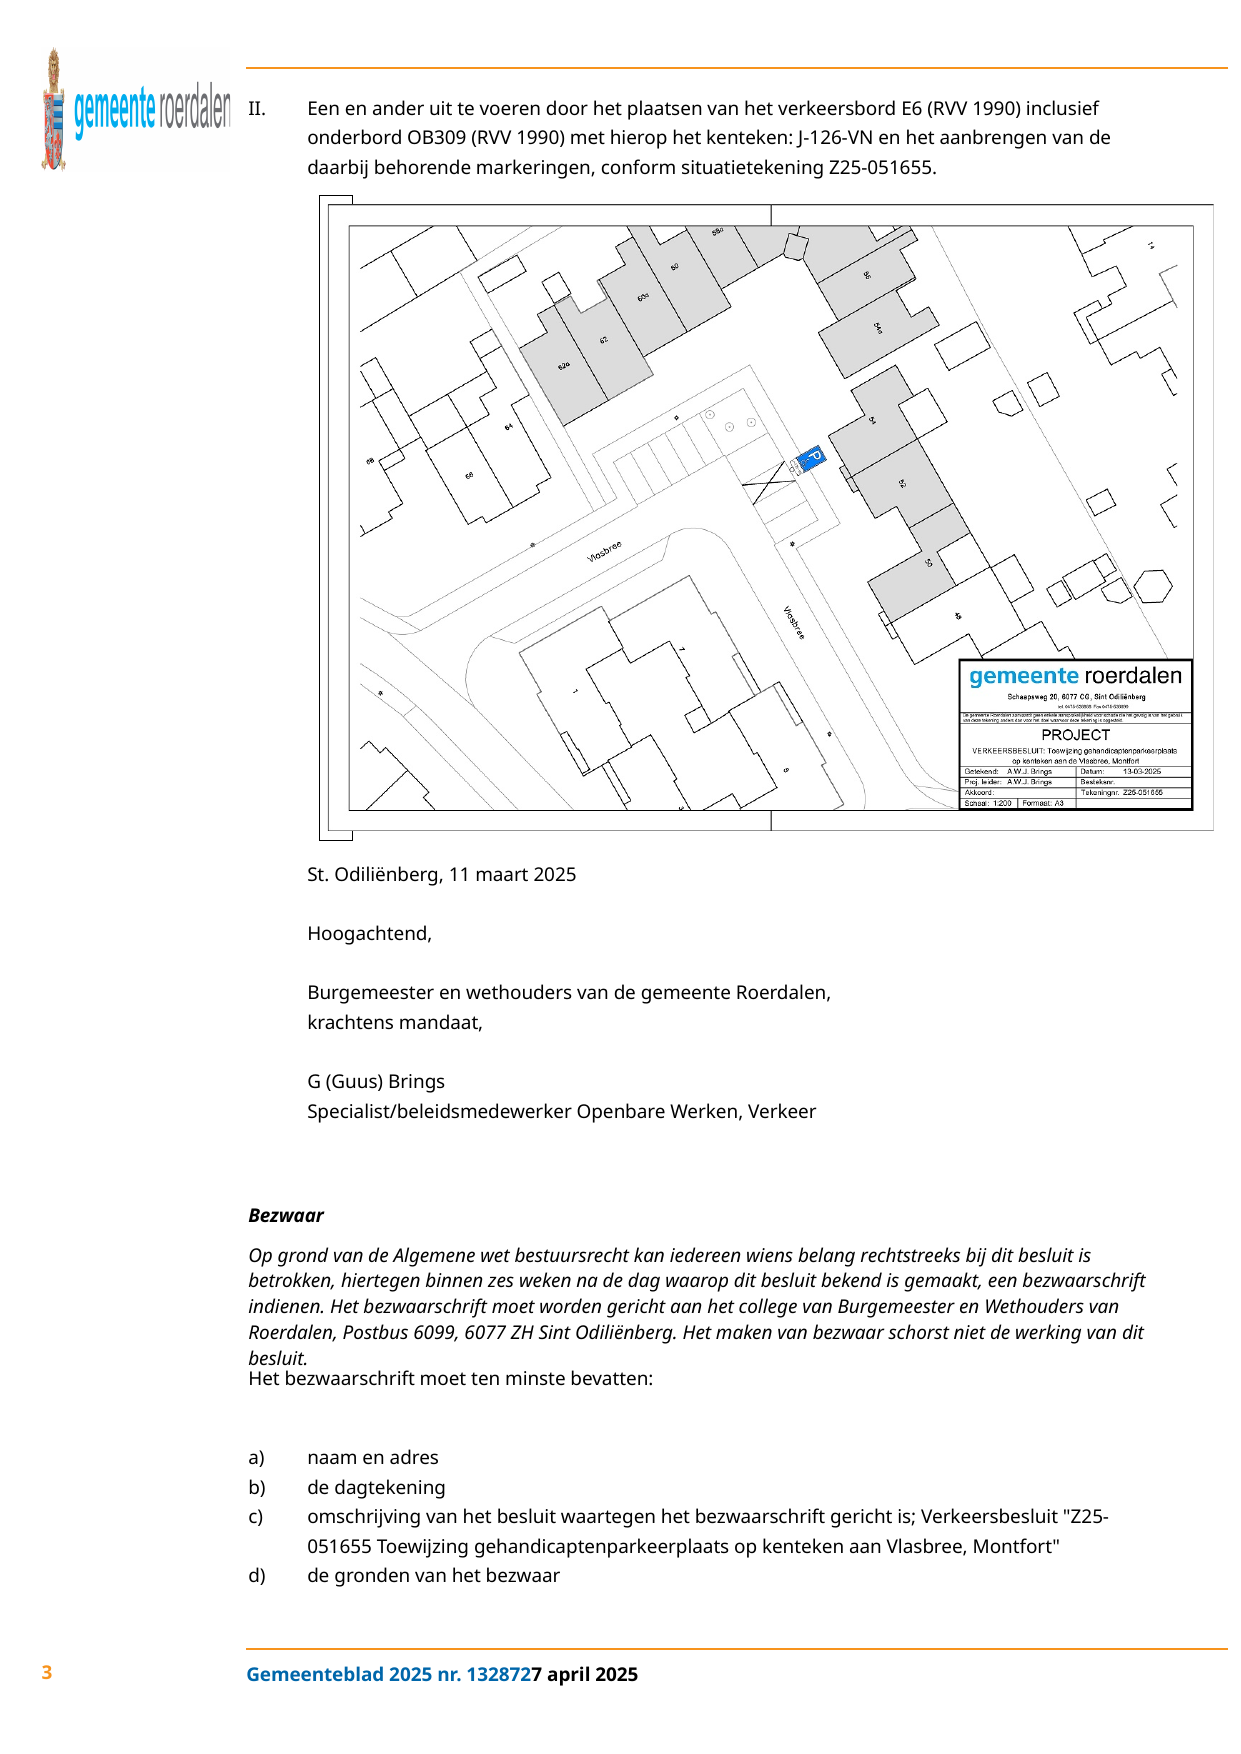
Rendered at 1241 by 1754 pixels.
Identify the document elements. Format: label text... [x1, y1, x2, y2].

list St. Odiliënberg, 11 maart 2025 [248, 861, 1152, 887]
text Bezwaar [248, 1202, 1152, 1228]
list krachtens mandaat, [248, 1009, 1152, 1035]
list Burgemeester en wethouders van de gemeente Roerdalen, [248, 979, 1152, 1005]
list Hoogachtend, [248, 920, 1152, 946]
list de dagtekening [248, 1474, 1152, 1500]
picture [41, 47, 231, 172]
text Het bezwaarschrift moet ten minste bevatten: [248, 1370, 1152, 1390]
picture [327, 204, 1214, 831]
list omschrijving van het besluit waartegen het bezwaarschrift gericht is; Verkeersbesluit "Z25-051655 Toewijzing gehandicaptenparkeerplaats op kenteken aan Vlasbree, Montfort" [248, 1503, 1152, 1559]
list de gronden van het bezwaar [248, 1563, 1152, 1588]
list Specialist/beleidsmedewerker Openbare Werken, Verkeer [248, 1098, 1152, 1124]
list G (Guus) Brings [248, 1068, 1152, 1094]
list naam en adres [248, 1444, 1152, 1470]
list Een en ander uit te voeren door het plaatsen van het verkeersbord E6 (RVV 1990) inclusief onderbord OB309 (RVV 1990) met hierop het kenteken: J-126-VN en het aanbrengen van de daarbij behorende markeringen, conform situatietekening Z25-051655. [248, 95, 1152, 180]
text Op grond van de Algemene wet bestuursrecht kan iedereen wiens belang rechtstreeks bij dit besluit is betrokken, hiertegen binnen zes weken na de dag waarop dit besluit bekend is gemaakt, een bezwaarschrift indienen. Het bezwaarschrift moet worden gericht aan het college van Burgemeester en Wethouders van Roerdalen, Postbus 6099, 6077 ZH Sint Odiliënberg. Het maken van bezwaar schorst niet de werking van dit besluit. [248, 1242, 1152, 1370]
